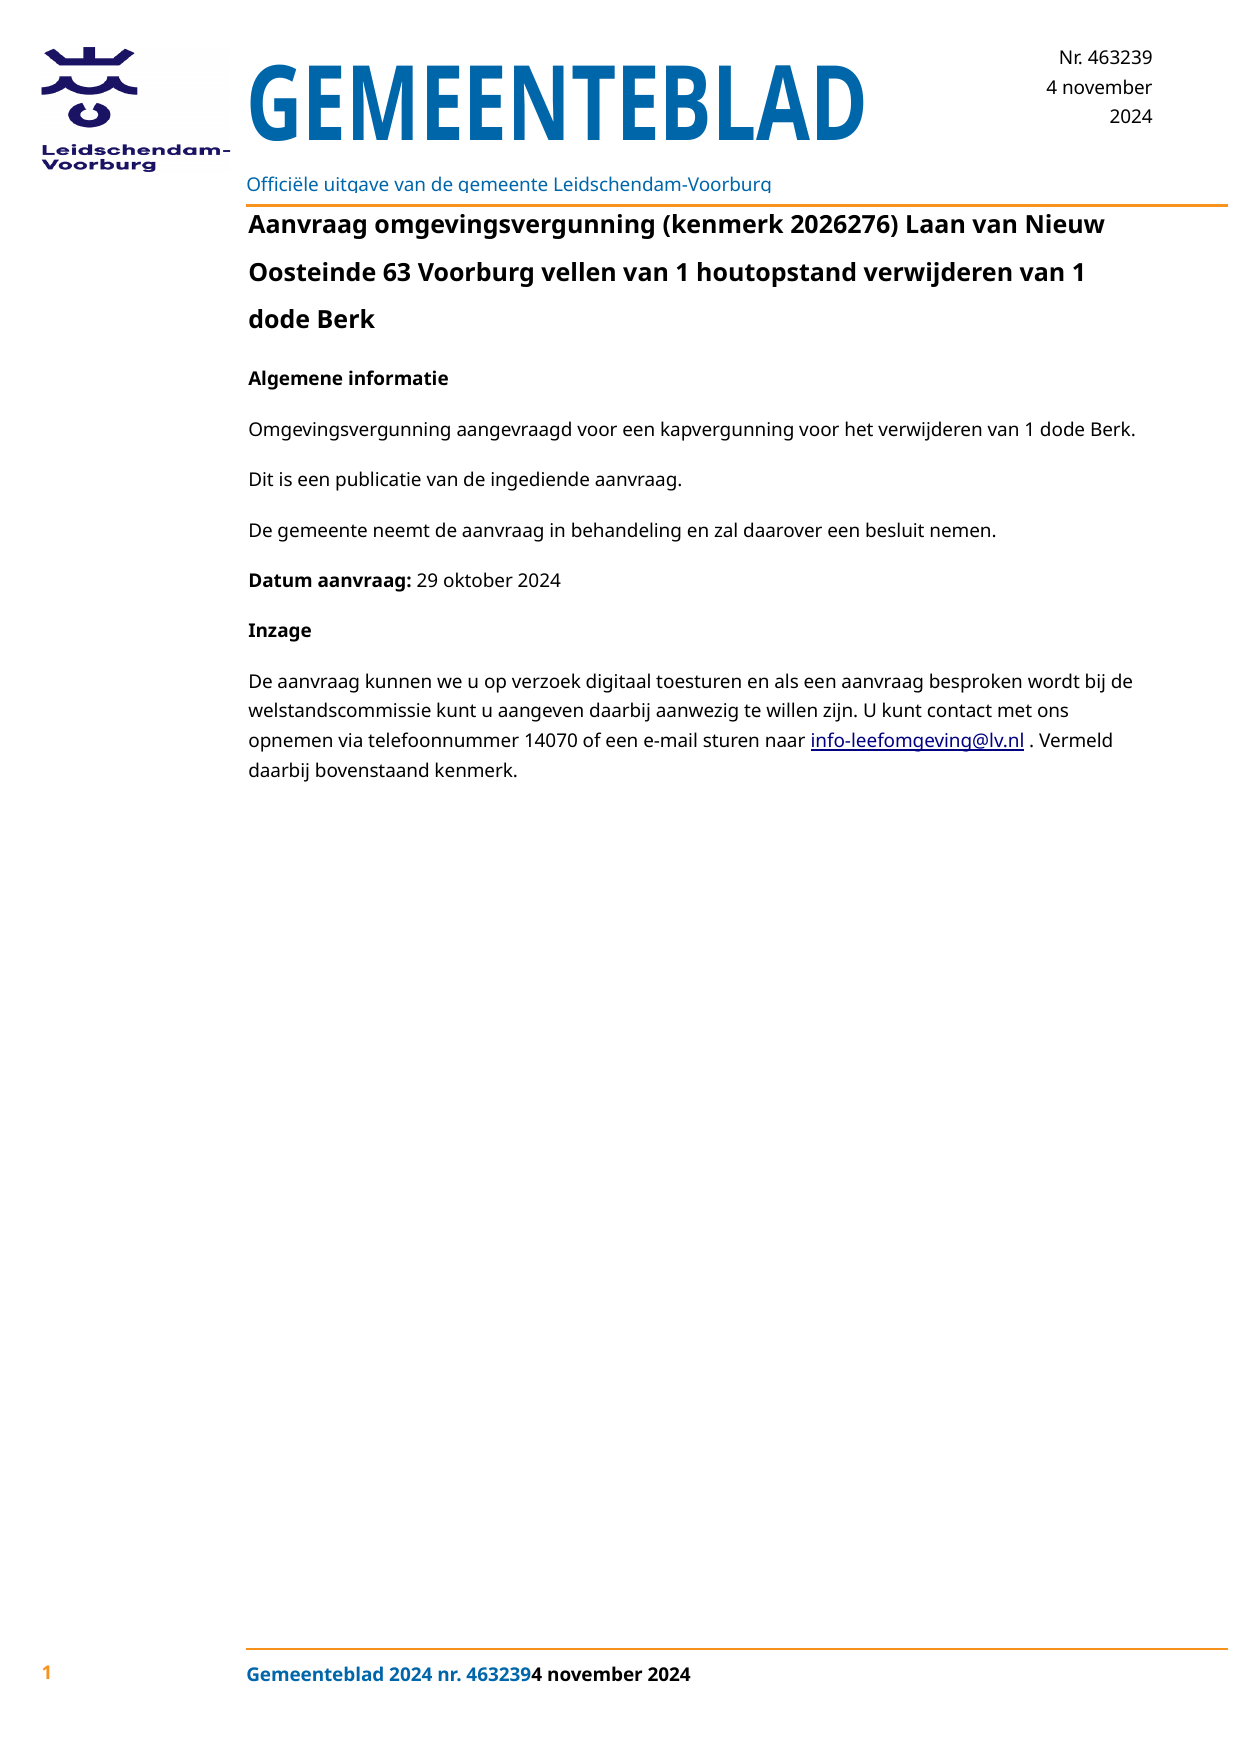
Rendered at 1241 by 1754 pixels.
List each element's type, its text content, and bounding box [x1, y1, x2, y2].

picture [41, 47, 231, 172]
text Inzage [248, 618, 1152, 643]
text Dit is een publicatie van de ingediende aanvraag. [248, 466, 1152, 492]
text De gemeente neemt de aanvraag in behandeling en zal daarover een besluit nemen. [248, 517, 1152, 542]
text Datum aanvraag: 29 oktober 2024 [248, 567, 1152, 593]
text Algemene informatie [248, 366, 1152, 391]
text De aanvraag kunnen we u op verzoek digitaal toesturen en als een aanvraag besproken wordt bij de welstandscommissie kunt u aangeven daarbij aanwezig te willen zijn. U kunt contact met ons opnemen via telefoonnummer 14070 of een e-mail sturen naar info-leefomgeving@lv.nl . Vermeld daarbij bovenstaand kenmerk. [248, 668, 1152, 782]
text Omgevingsvergunning aangevraagd voor een kapvergunning voor het verwijderen van 1 dode Berk. [248, 416, 1152, 442]
text Aanvraag omgevingsvergunning (kenmerk 2026276) Laan van Nieuw Oosteinde 63 Voorburg vellen van 1 houtopstand verwijderen van 1 dode Berk [248, 207, 1152, 336]
